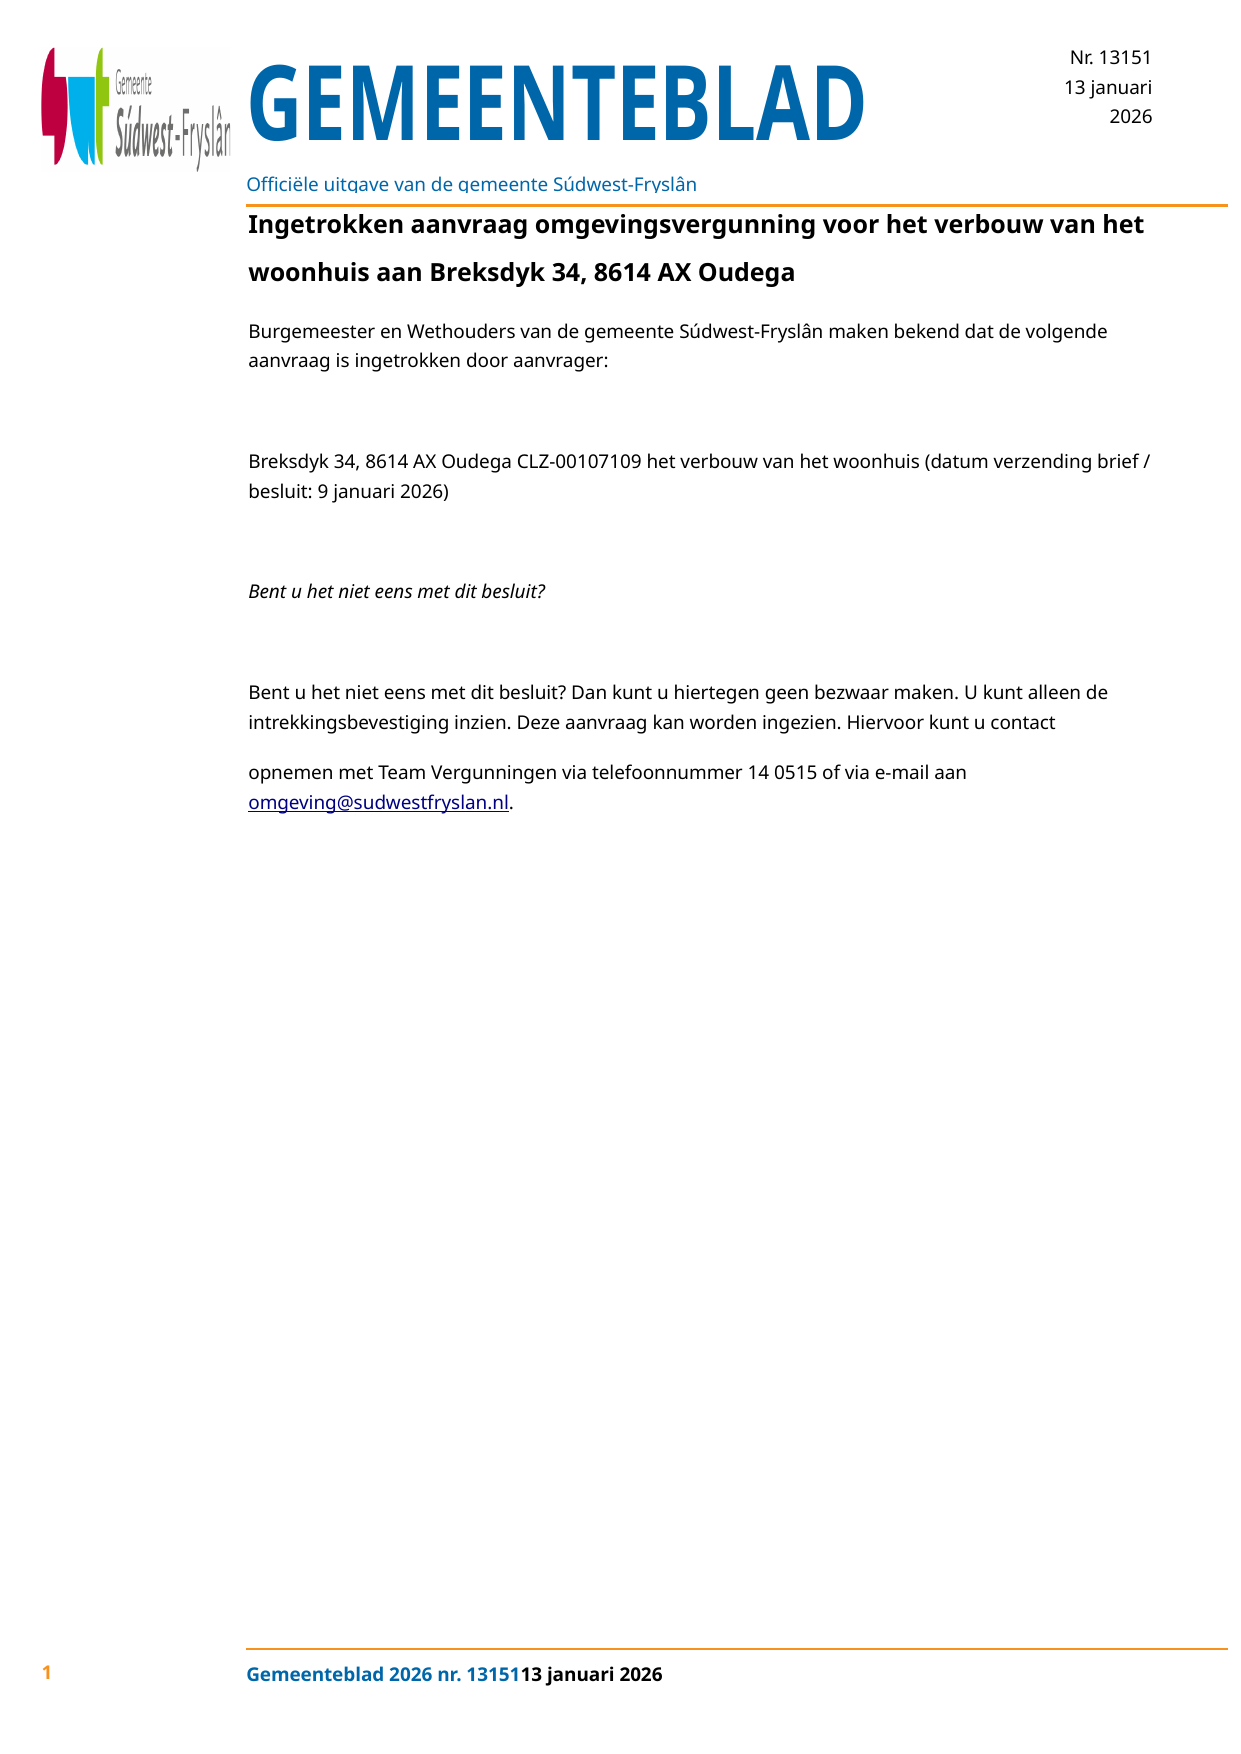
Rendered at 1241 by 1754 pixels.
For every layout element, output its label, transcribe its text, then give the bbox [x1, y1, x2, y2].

text Breksdyk 34, 8614 AX Oudega CLZ-00107109 het verbouw van het woonhuis (datum verzending brief / besluit: 9 januari 2026) [248, 448, 1152, 504]
text Bent u het niet eens met dit besluit? [248, 579, 1152, 604]
text Ingetrokken aanvraag omgevingsvergunning voor het verbouw van het woonhuis aan Breksdyk 34, 8614 AX Oudega [248, 207, 1152, 288]
text Burgemeester en Wethouders van de gemeente Súdwest-Fryslân maken bekend dat de volgende aanvraag is ingetrokken door aanvrager: [248, 318, 1152, 373]
text Bent u het niet eens met dit besluit? Dan kunt u hiertegen geen bezwaar maken. U kunt alleen de intrekkingsbevestiging inzien. Deze aanvraag kan worden ingezien. Hiervoor kunt u contact [248, 679, 1152, 735]
text opnemen met Team Vergunningen via telefoonnummer 14 0515 of via e-mail aan omgeving@sudwestfryslan.nl. [248, 759, 1152, 815]
picture [41, 47, 231, 172]
